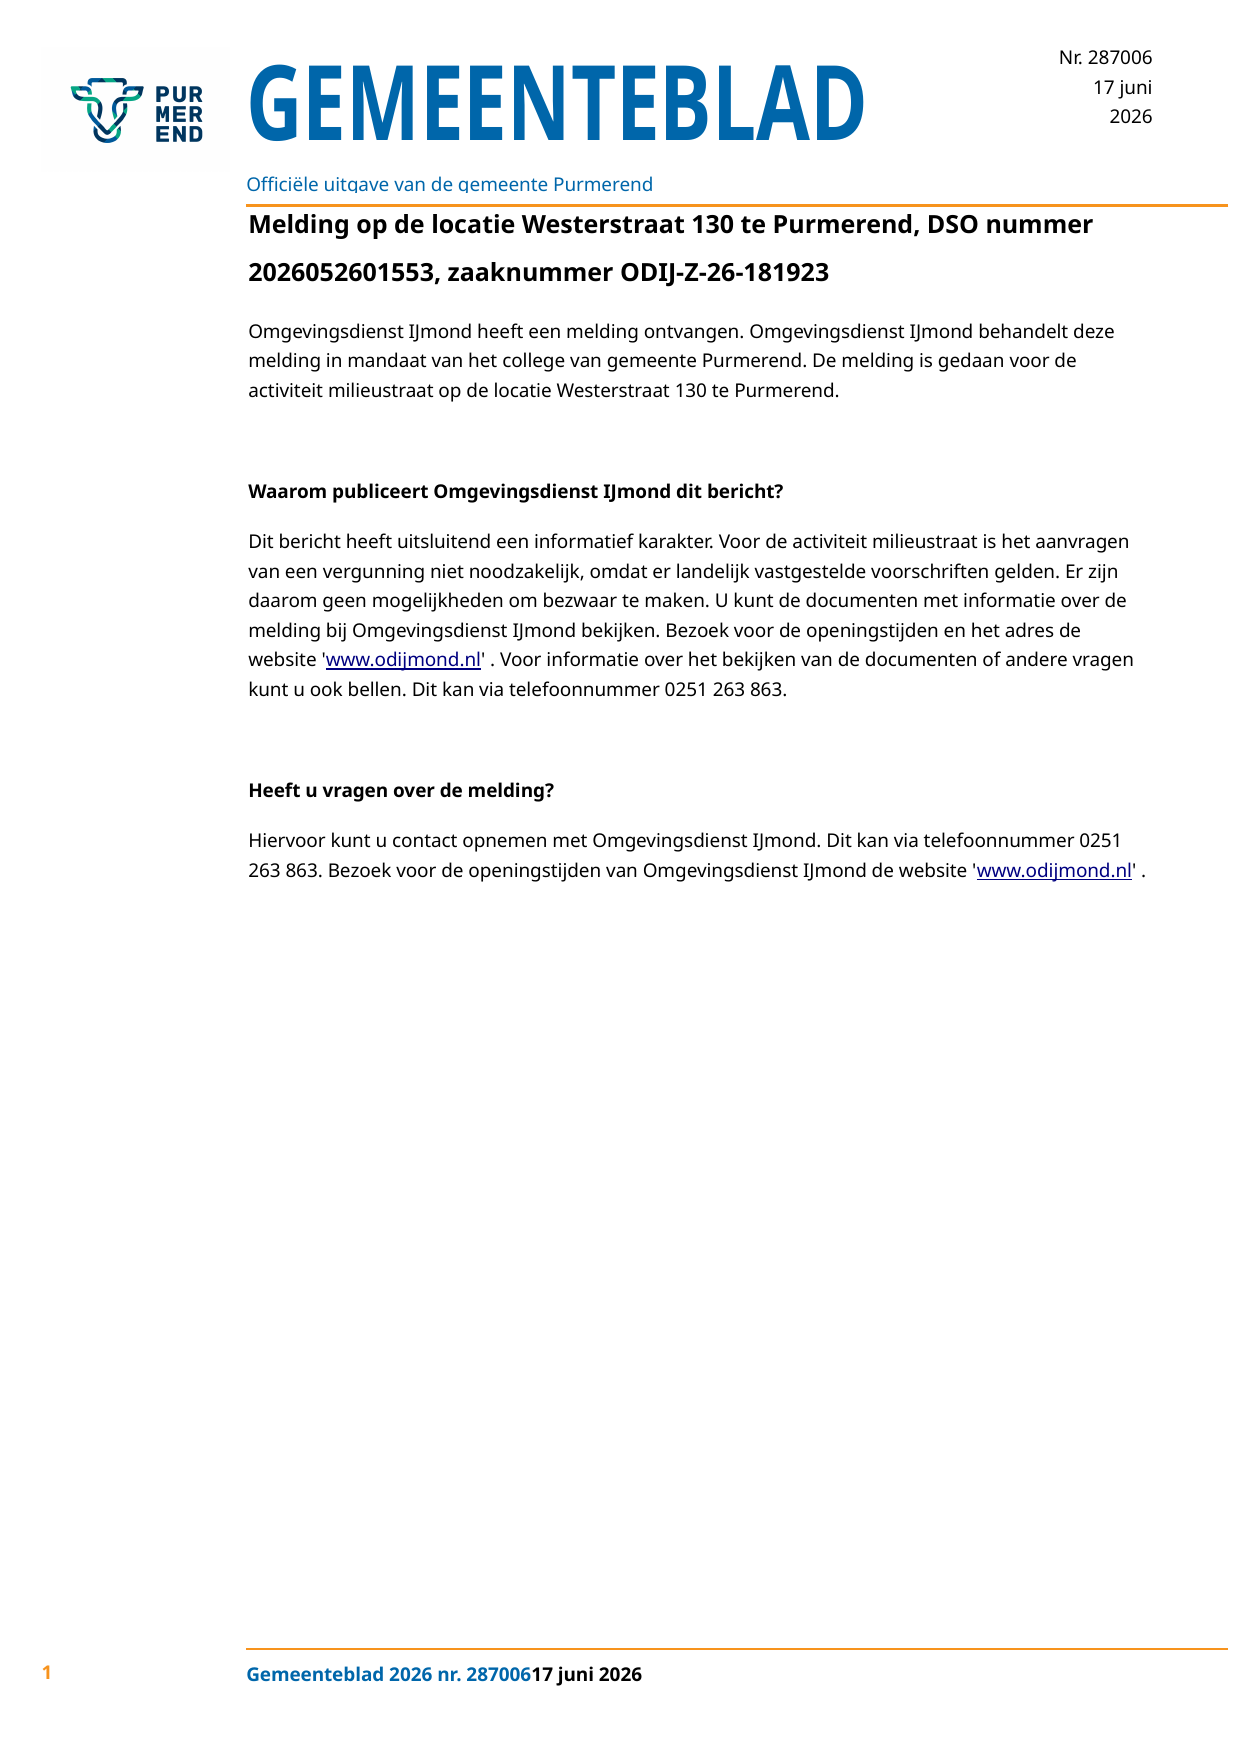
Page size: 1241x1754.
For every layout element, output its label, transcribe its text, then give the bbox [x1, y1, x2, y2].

text Dit bericht heeft uitsluitend een informatief karakter. Voor de activiteit milieustraat is het aanvragen van een vergunning niet noodzakelijk, omdat er landelijk vastgestelde voorschriften gelden. Er zijn daarom geen mogelijkheden om bezwaar te maken. U kunt de documenten met informatie over de melding bij Omgevingsdienst IJmond bekijken. Bezoek voor de openingstijden en het adres de website 'www.odijmond.nl' . Voor informatie over het bekijken van de documenten of andere vragen kunt u ook bellen. Dit kan via telefoonnummer 0251 263 863. [248, 528, 1152, 702]
picture [41, 47, 231, 172]
text Hiervoor kunt u contact opnemen met Omgevingsdienst IJmond. Dit kan via telefoonnummer 0251 263 863. Bezoek voor de openingstijden van Omgevingsdienst IJmond de website 'www.odijmond.nl' . [248, 827, 1152, 883]
text Waarom publiceert Omgevingsdienst IJmond dit bericht? [248, 478, 1152, 504]
text Melding op de locatie Westerstraat 130 te Purmerend, DSO nummer 2026052601553, zaaknummer ODIJ-Z-26-181923 [248, 207, 1152, 288]
text Heeft u vragen over de melding? [248, 777, 1152, 803]
text Omgevingsdienst IJmond heeft een melding ontvangen. Omgevingsdienst IJmond behandelt deze melding in mandaat van het college van gemeente Purmerend. De melding is gedaan voor de activiteit milieustraat op de locatie Westerstraat 130 te Purmerend. [248, 318, 1152, 403]
